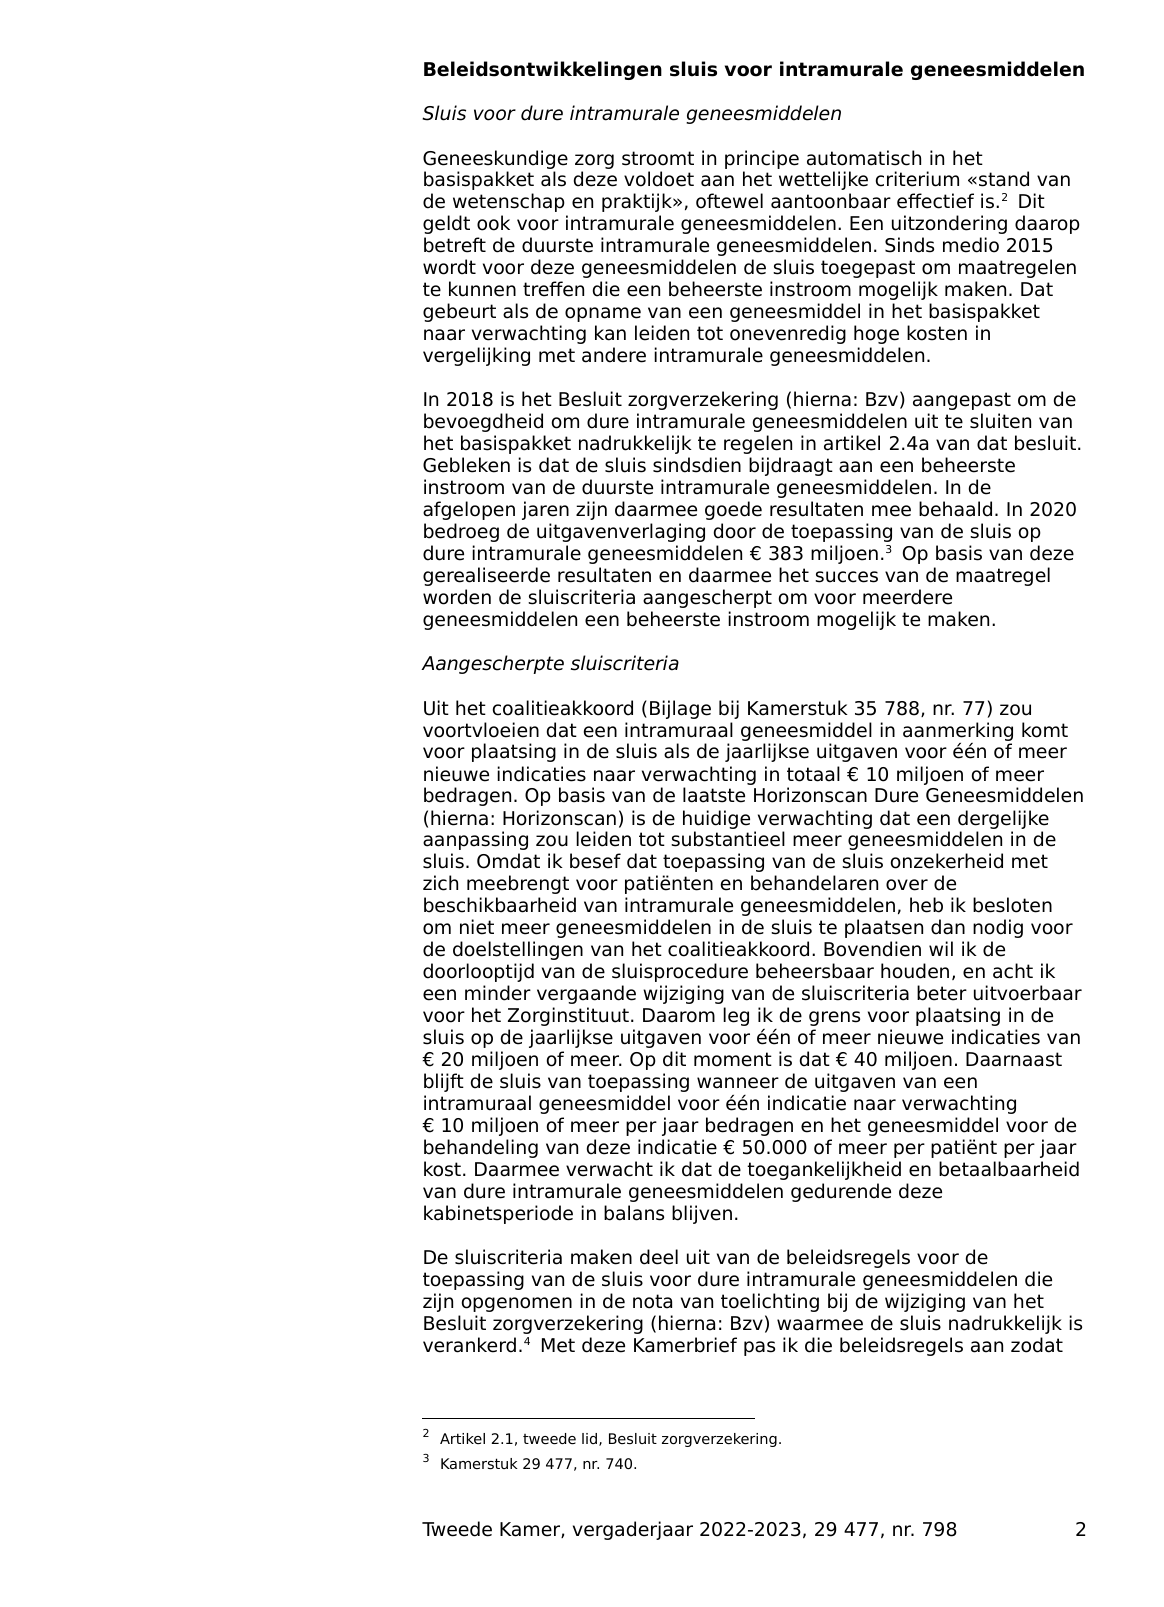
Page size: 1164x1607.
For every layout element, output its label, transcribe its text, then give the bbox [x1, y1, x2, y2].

text De sluiscriteria maken deel uit van de beleidsregels voor de toepassing van de sluis voor dure intramurale geneesmiddelen die zijn opgenomen in de nota van toelichting bij de wijziging van het Besluit zorgverzekering (hierna: Bzv) waarmee de sluis nadrukkelijk is verankerd. Met deze Kamerbrief pas ik die beleidsregels aan zodat [422, 1247, 1087, 1357]
text Kamerstuk 29 477, nr. 740. [422, 1452, 1087, 1474]
text Geneeskundige zorg stroomt in principe automatisch in het basispakket als deze voldoet aan het wettelijke criterium «stand van de wetenschap en praktijk», oftewel aantoonbaar effectief is. Dit geldt ook voor intramurale geneesmiddelen. Een uitzondering daarop betreft de duurste intramurale geneesmiddelen. Sinds medio 2015 wordt voor deze geneesmiddelen de sluis toegepast om maatregelen te kunnen treffen die een beheerste instroom mogelijk maken. Dat gebeurt als de opname van een geneesmiddel in het basispakket naar verwachting kan leiden tot onevenredig hoge kosten in vergelijking met andere intramurale geneesmiddelen. [422, 147, 1087, 367]
subtitle Beleidsontwikkelingen sluis voor intramurale geneesmiddelen [422, 59, 1087, 81]
text Artikel 2.1, tweede lid, Besluit zorgverzekering. [422, 1427, 1087, 1449]
subtitle Sluis voor dure intramurale geneesmiddelen [422, 103, 1087, 125]
text Uit het coalitieakkoord (Bijlage bij Kamerstuk 35 788, nr. 77) zou voortvloeien dat een intramuraal geneesmiddel in aanmerking komt voor plaatsing in de sluis als de jaarlijkse uitgaven voor één of meer nieuwe indicaties naar verwachting in totaal € 10 miljoen of meer bedragen. Op basis van de laatste Horizonscan Dure Geneesmiddelen (hierna: Horizonscan) is de huidige verwachting dat een dergelijke aanpassing zou leiden tot substantieel meer geneesmiddelen in de sluis. Omdat ik besef dat toepassing van de sluis onzekerheid met zich meebrengt voor patiënten en behandelaren over de beschikbaarheid van intramurale geneesmiddelen, heb ik besloten om niet meer geneesmiddelen in de sluis te plaatsen dan nodig voor de doelstellingen van het coalitieakkoord. Bovendien wil ik de doorlooptijd van de sluisprocedure beheersbaar houden, en acht ik een minder vergaande wijziging van de sluiscriteria beter uitvoerbaar voor het Zorginstituut. Daarom leg ik de grens voor plaatsing in de sluis op de jaarlijkse uitgaven voor één of meer nieuwe indicaties van € 20 miljoen of meer. Op dit moment is dat € 40 miljoen. Daarnaast blijft de sluis van toepassing wanneer de uitgaven van een intramuraal geneesmiddel voor één indicatie naar verwachting € 10 miljoen of meer per jaar bedragen en het geneesmiddel voor de behandeling van deze indicatie € 50.000 of meer per patiënt per jaar kost. Daarmee verwacht ik dat de toegankelijkheid en betaalbaarheid van dure intramurale geneesmiddelen gedurende deze kabinetsperiode in balans blijven. [422, 697, 1087, 1225]
text In 2018 is het Besluit zorgverzekering (hierna: Bzv) aangepast om de bevoegdheid om dure intramurale geneesmiddelen uit te sluiten van het basispakket nadrukkelijk te regelen in artikel 2.4a van dat besluit. Gebleken is dat de sluis sindsdien bijdraagt aan een beheerste instroom van de duurste intramurale geneesmiddelen. In de afgelopen jaren zijn daarmee goede resultaten mee behaald. In 2020 bedroeg de uitgavenverlaging door de toepassing van de sluis op dure intramurale geneesmiddelen € 383 miljoen. Op basis van deze gerealiseerde resultaten en daarmee het succes van de maatregel worden de sluiscriteria aangescherpt om voor meerdere geneesmiddelen een beheerste instroom mogelijk te maken. [422, 389, 1087, 631]
subtitle Aangescherpte sluiscriteria [422, 653, 1087, 675]
